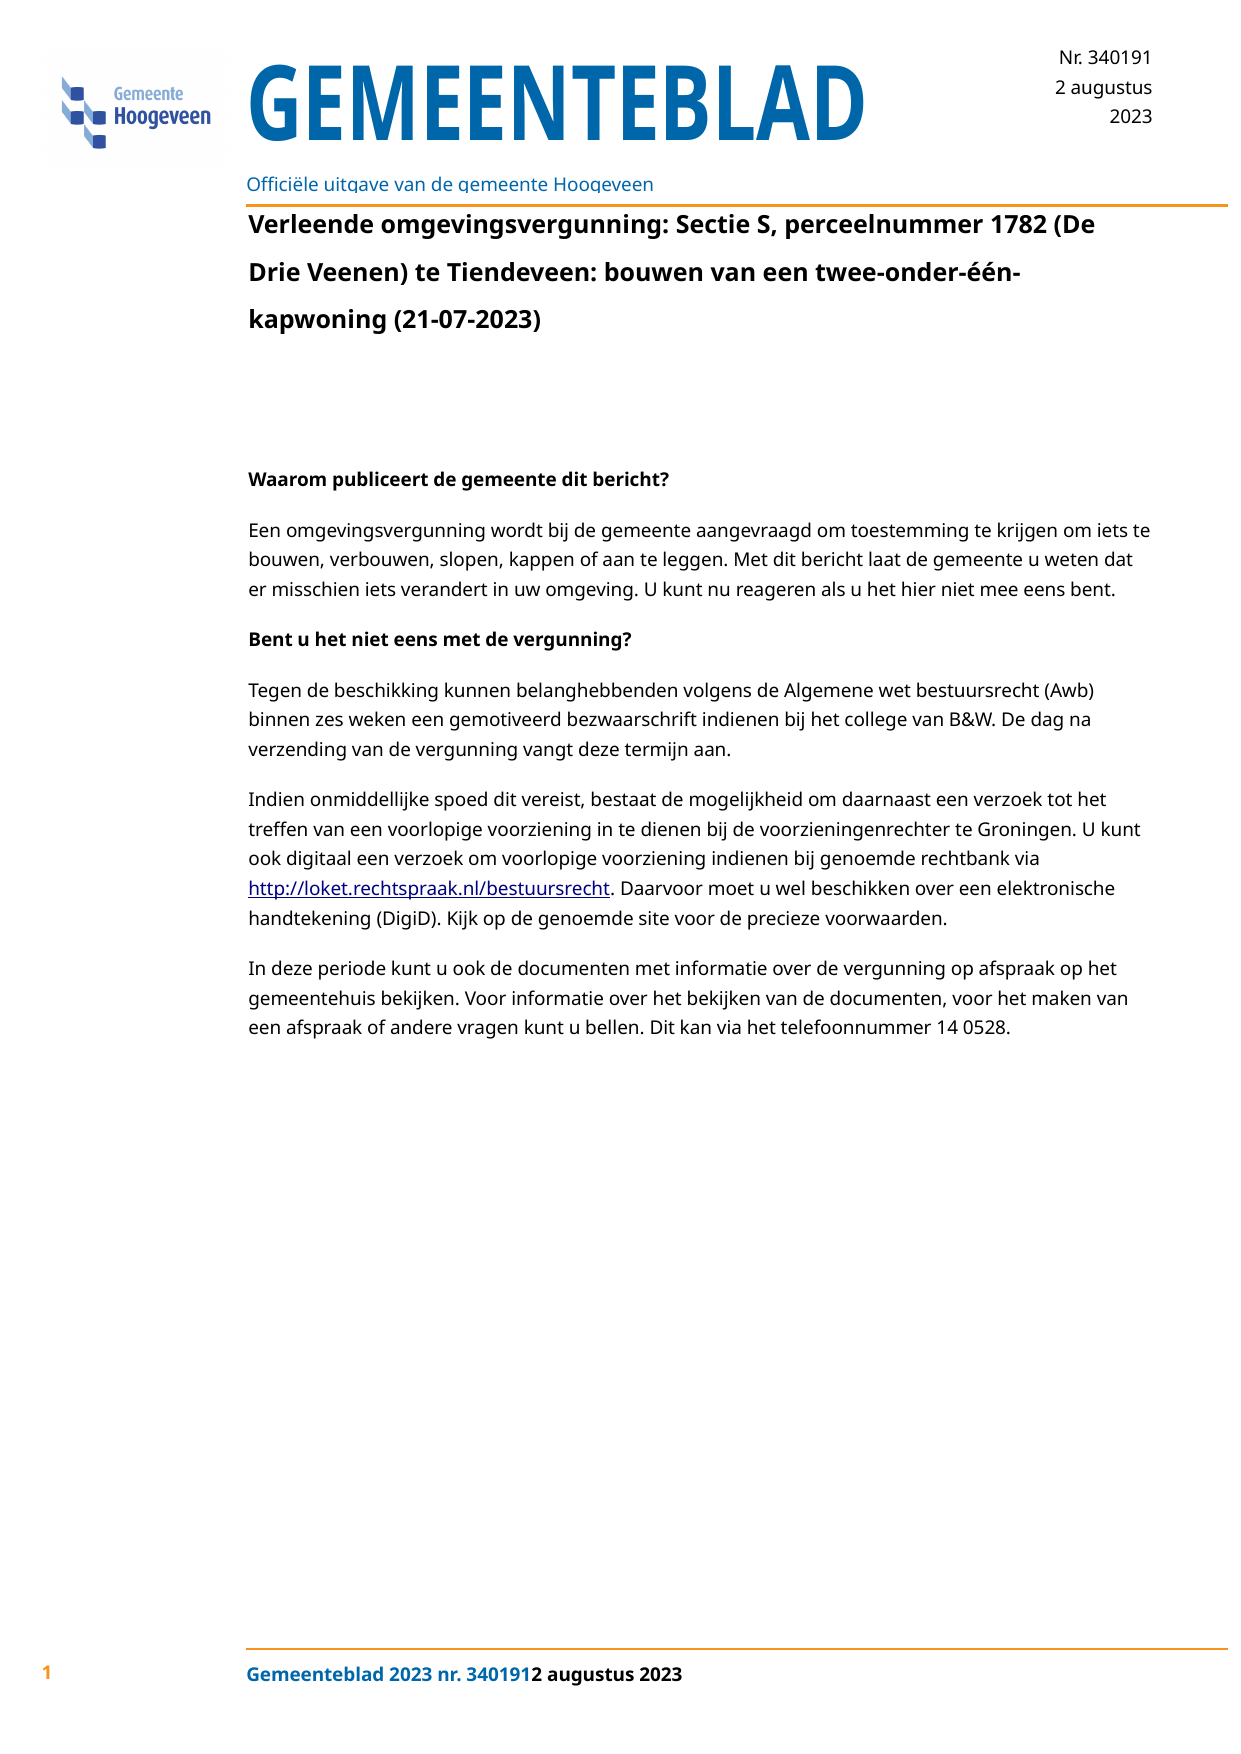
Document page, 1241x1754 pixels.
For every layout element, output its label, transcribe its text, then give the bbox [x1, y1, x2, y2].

text Bent u het niet eens met de vergunning? [248, 626, 1152, 652]
text Een omgevingsvergunning wordt bij de gemeente aangevraagd om toestemming te krijgen om iets te bouwen, verbouwen, slopen, kappen of aan te leggen. Met dit bericht laat de gemeente u weten dat er misschien iets verandert in uw omgeving. U kunt nu reageren als u het hier niet mee eens bent. [248, 517, 1152, 602]
text Tegen de beschikking kunnen belanghebbenden volgens de Algemene wet bestuursrecht (Awb) binnen zes weken een gemotiveerd bezwaarschrift indienen bij het college van B&W. De dag na verzending van de vergunning vangt deze termijn aan. [248, 677, 1152, 762]
text Verleende omgevingsvergunning: Sectie S, perceelnummer 1782 (De Drie Veenen) te Tiendeveen: bouwen van een twee-onder-één-kapwoning (21-07-2023) [248, 207, 1152, 336]
text Indien onmiddellijke spoed dit vereist, bestaat de mogelijkheid om daarnaast een verzoek tot het treffen van een voorlopige voorziening in te dienen bij de voorzieningenrechter te Groningen. U kunt ook digitaal een verzoek om voorlopige voorziening indienen bij genoemde rechtbank via http://loket.rechtspraak.nl/bestuursrecht. Daarvoor moet u wel beschikken over een elektronische handtekening (DigiD). Kijk op de genoemde site voor de precieze voorwaarden. [248, 786, 1152, 930]
picture [41, 47, 231, 172]
text Waarom publiceert de gemeente dit bericht? [248, 466, 1152, 492]
text In deze periode kunt u ook de documenten met informatie over de vergunning op afspraak op het gemeentehuis bekijken. Voor informatie over het bekijken van de documenten, voor het maken van een afspraak of andere vragen kunt u bellen. Dit kan via het telefoonnummer 14 0528. [248, 955, 1152, 1040]
